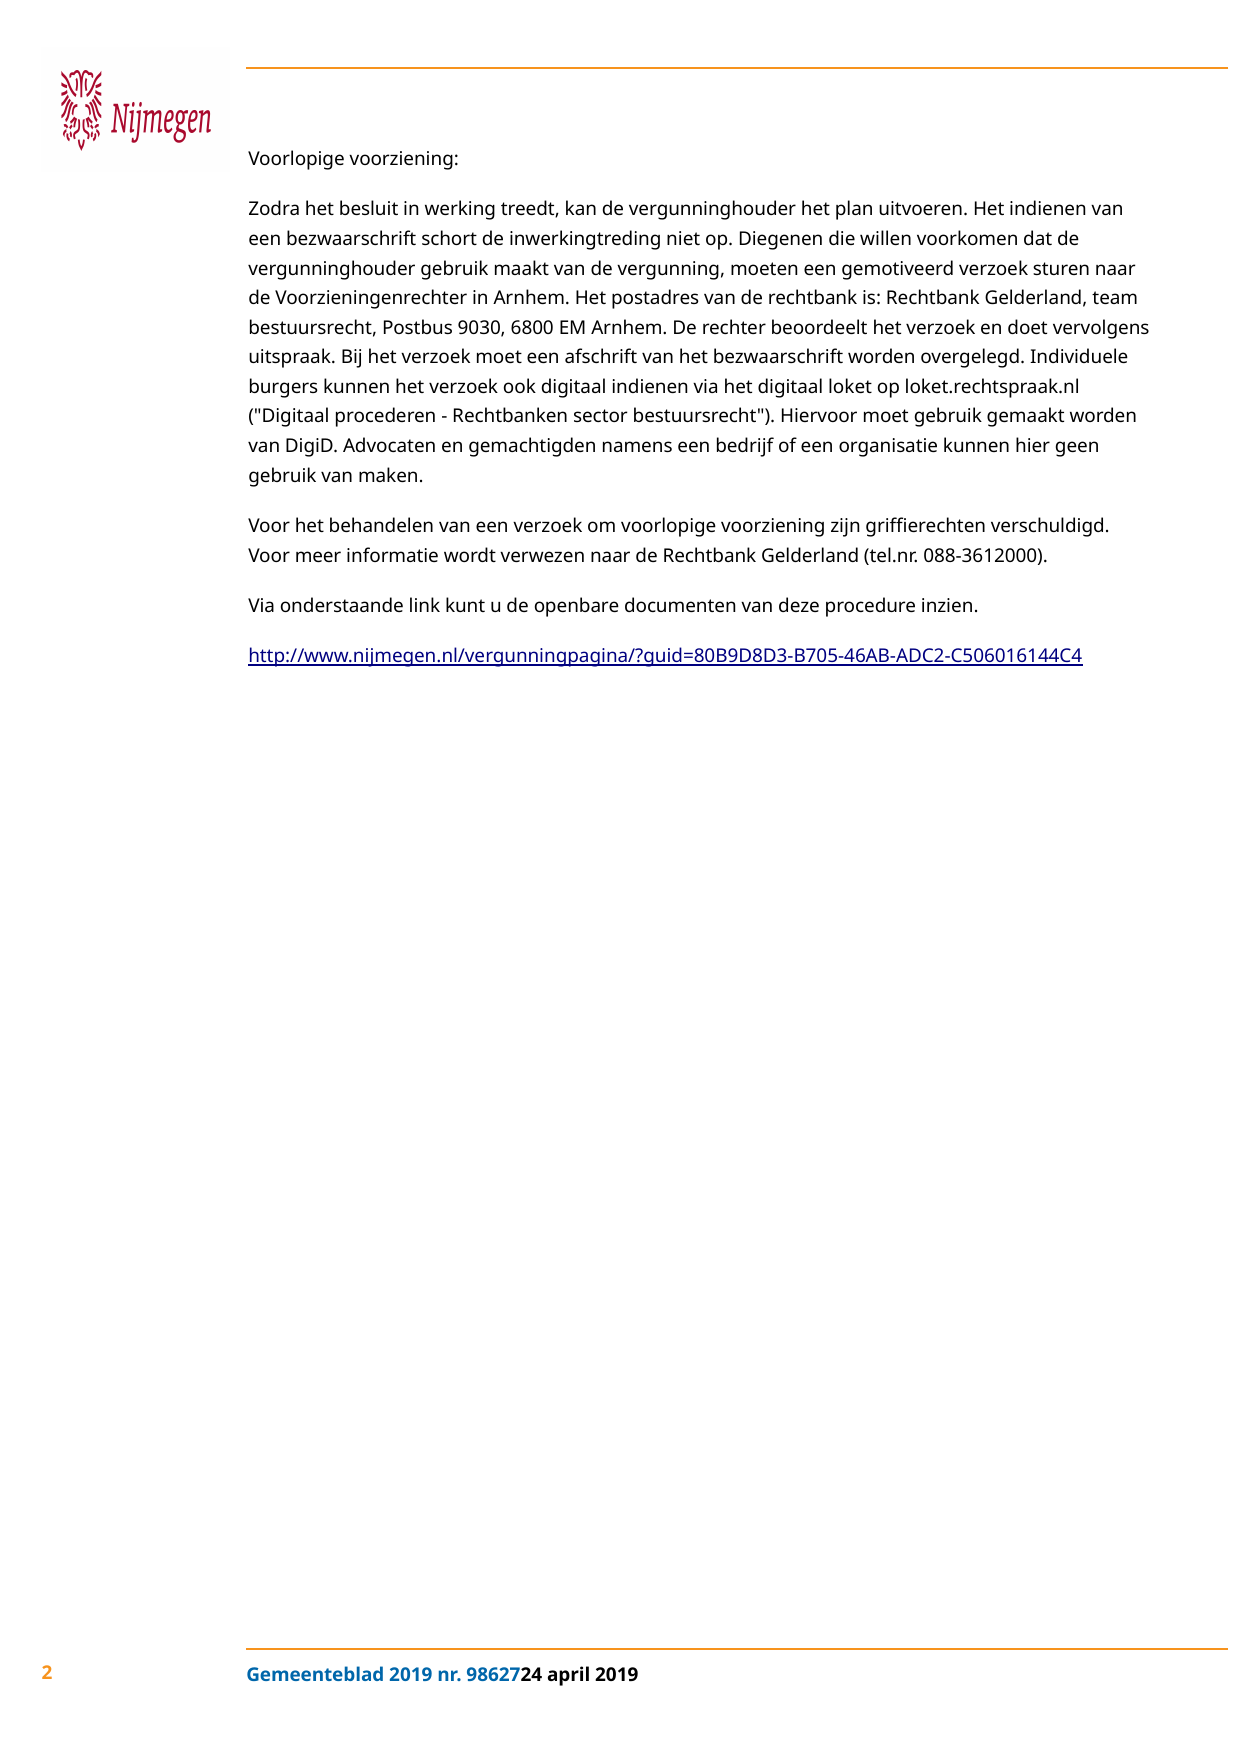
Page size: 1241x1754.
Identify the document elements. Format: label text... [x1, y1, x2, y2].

picture [41, 47, 231, 172]
text Zodra het besluit in werking treedt, kan de vergunninghouder het plan uitvoeren. Het indienen van een bezwaarschrift schort de inwerkingtreding niet op. Diegenen die willen voorkomen dat de vergunninghouder gebruik maakt van de vergunning, moeten een gemotiveerd verzoek sturen naar de Voorzieningenrechter in Arnhem. Het postadres van de rechtbank is: Rechtbank Gelderland, team bestuursrecht, Postbus 9030, 6800 EM Arnhem. De rechter beoordeelt het verzoek en doet vervolgens uitspraak. Bij het verzoek moet een afschrift van het bezwaarschrift worden overgelegd. Individuele burgers kunnen het verzoek ook digitaal indienen via het digitaal loket op loket.rechtspraak.nl ("Digitaal procederen - Rechtbanken sector bestuursrecht"). Hiervoor moet gebruik gemaakt worden van DigiD. Advocaten en gemachtigden namens een bedrijf of een organisatie kunnen hier geen gebruik van maken. [248, 196, 1152, 488]
text Voor het behandelen van een verzoek om voorlopige voorziening zijn griffierechten verschuldigd. Voor meer informatie wordt verwezen naar de Rechtbank Gelderland (tel.nr. 088-3612000). [248, 512, 1152, 568]
text Voorlopige voorziening: [248, 145, 1152, 171]
text http://www.nijmegen.nl/vergunningpagina/?guid=80B9D8D3-B705-46AB-ADC2-C506016144C4 [248, 643, 1152, 668]
text Via onderstaande link kunt u de openbare documenten van deze procedure inzien. [248, 592, 1152, 618]
